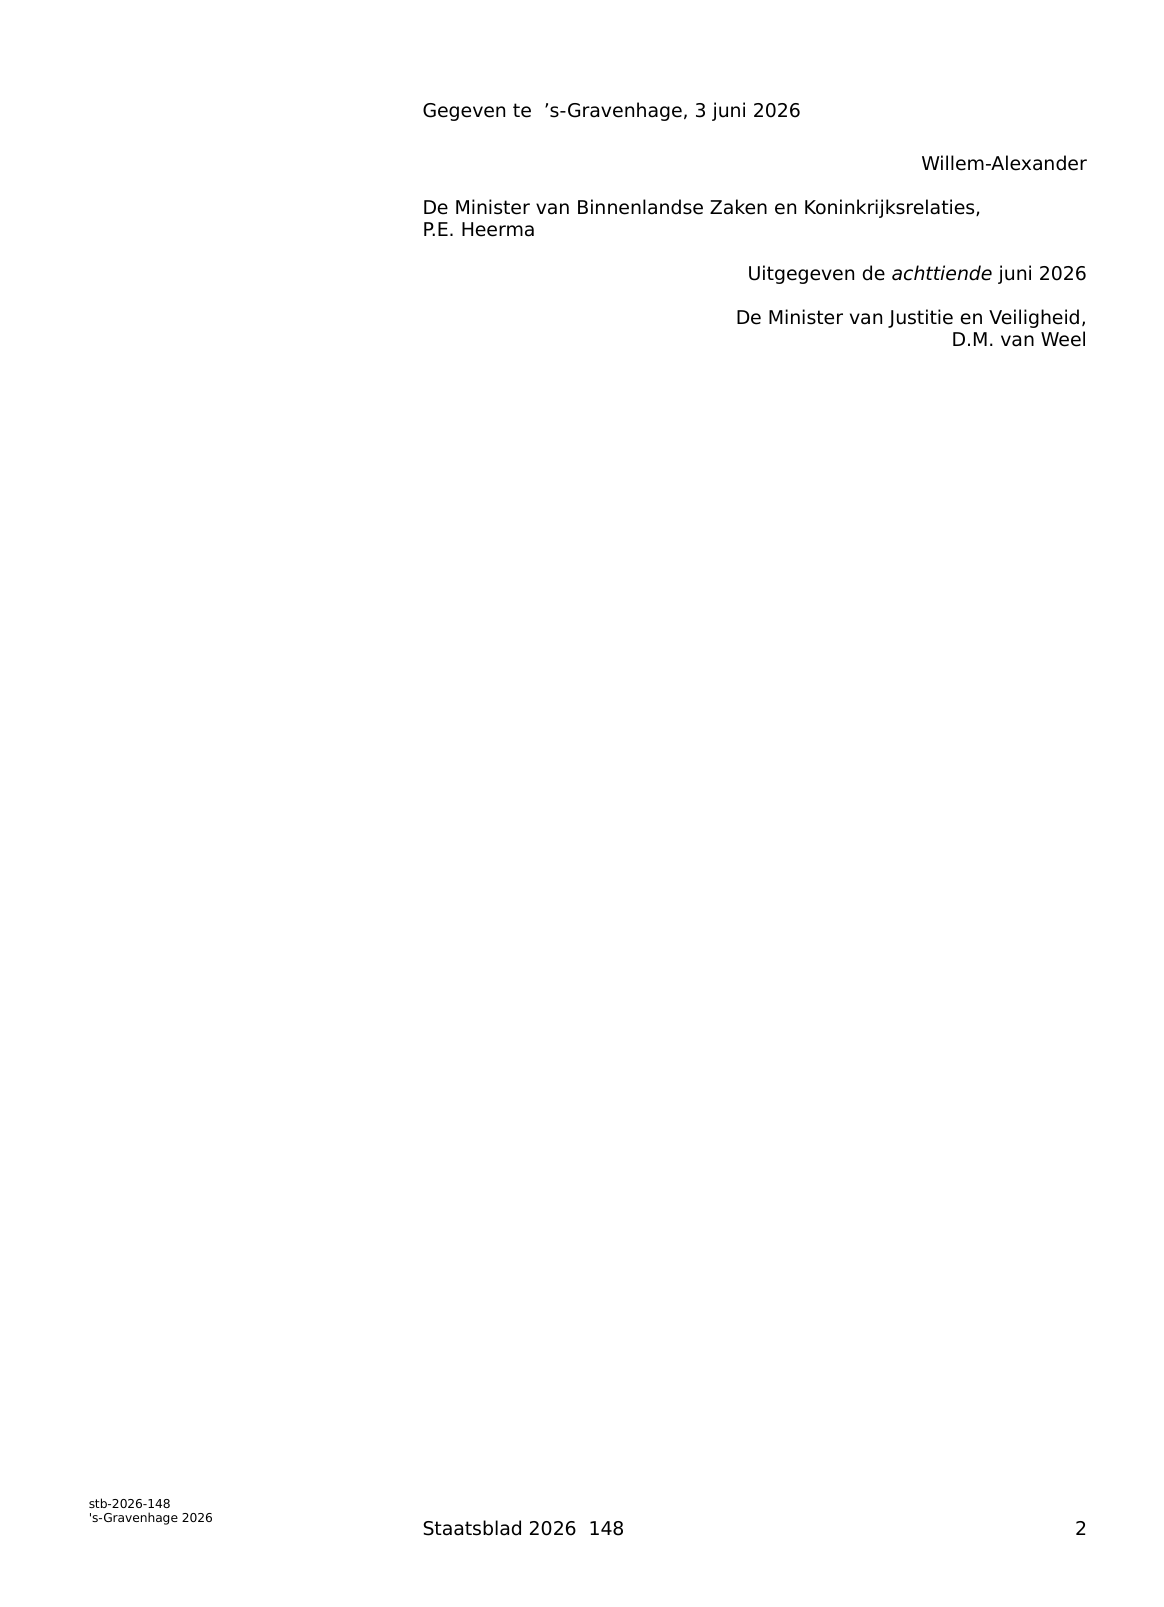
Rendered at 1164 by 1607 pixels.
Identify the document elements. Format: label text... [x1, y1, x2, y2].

text De Minister van Binnenlandse Zaken en Koninkrijksrelaties, P.E. Heerma [422, 197, 1087, 241]
text 's-Gravenhage 2026 [88, 1511, 323, 1525]
text Willem-Alexander [422, 152, 1087, 174]
text Uitgegeven de achttiende juni 2026 [422, 263, 1087, 285]
text Gegeven te ’s-Gravenhage, 3 juni 2026 [422, 100, 1087, 122]
text stb-2026-148 [88, 1497, 323, 1511]
text De Minister van Justitie en Veiligheid, D.M. van Weel [422, 307, 1087, 351]
